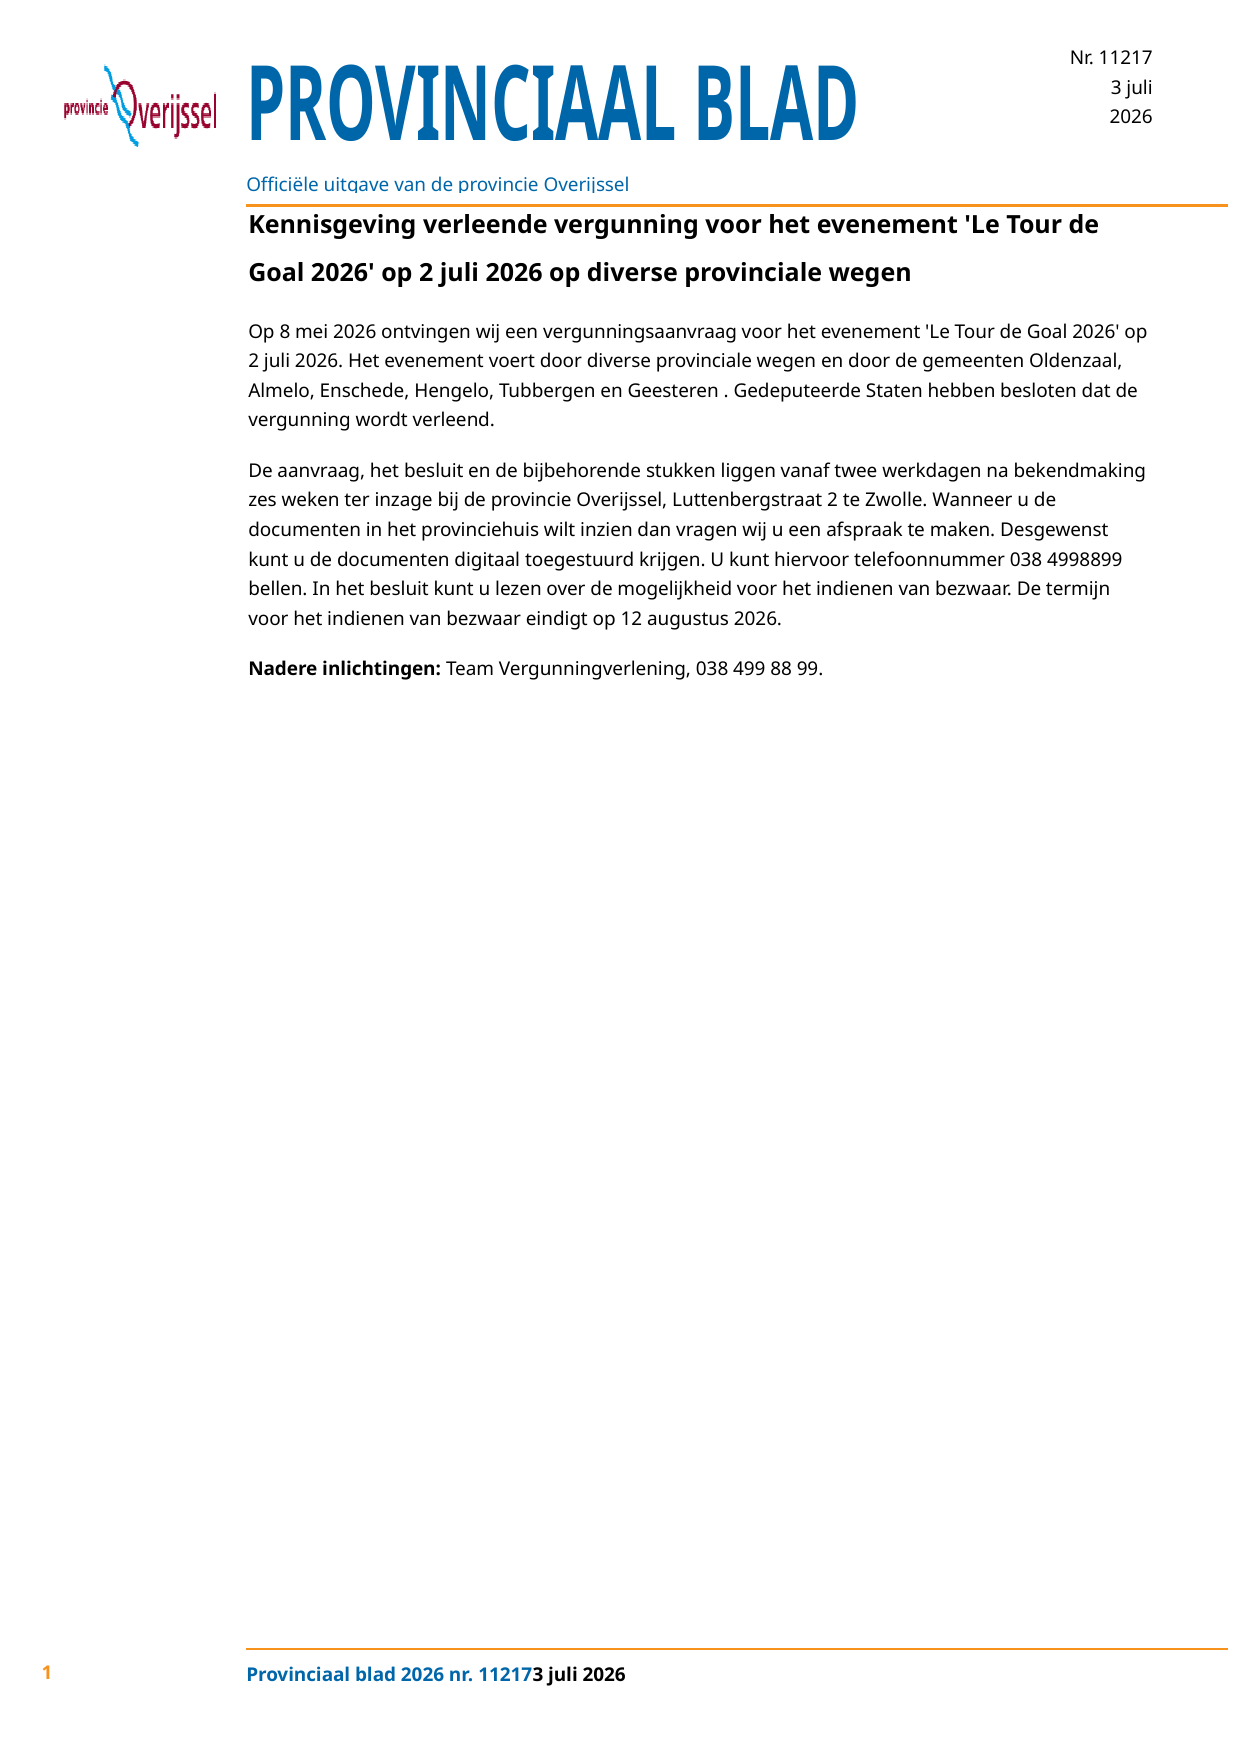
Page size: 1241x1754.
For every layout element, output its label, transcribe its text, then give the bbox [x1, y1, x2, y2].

text Kennisgeving verleende vergunning voor het evenement 'Le Tour de Goal 2026' op 2 juli 2026 op diverse provinciale wegen [248, 207, 1152, 288]
text De aanvraag, het besluit en de bijbehorende stukken liggen vanaf twee werkdagen na bekendmaking zes weken ter inzage bij de provincie Overijssel, Luttenbergstraat 2 te Zwolle. Wanneer u de documenten in het provinciehuis wilt inzien dan vragen wij u een afspraak te maken. Desgewenst kunt u de documenten digitaal toegestuurd krijgen. U kunt hiervoor telefoonnummer 038 4998899 bellen. In het besluit kunt u lezen over de mogelijkheid voor het indienen van bezwaar. De termijn voor het indienen van bezwaar eindigt op 12 augustus 2026. [248, 457, 1152, 631]
text Op 8 mei 2026 ontvingen wij een vergunningsaanvraag voor het evenement 'Le Tour de Goal 2026' op 2 juli 2026. Het evenement voert door diverse provinciale wegen en door de gemeenten Oldenzaal, Almelo, Enschede, Hengelo, Tubbergen en Geesteren . Gedeputeerde Staten hebben besloten dat de vergunning wordt verleend. [248, 318, 1152, 432]
text Nadere inlichtingen: Team Vergunningverlening, 038 499 88 99. [248, 655, 1152, 681]
picture [41, 47, 231, 172]
